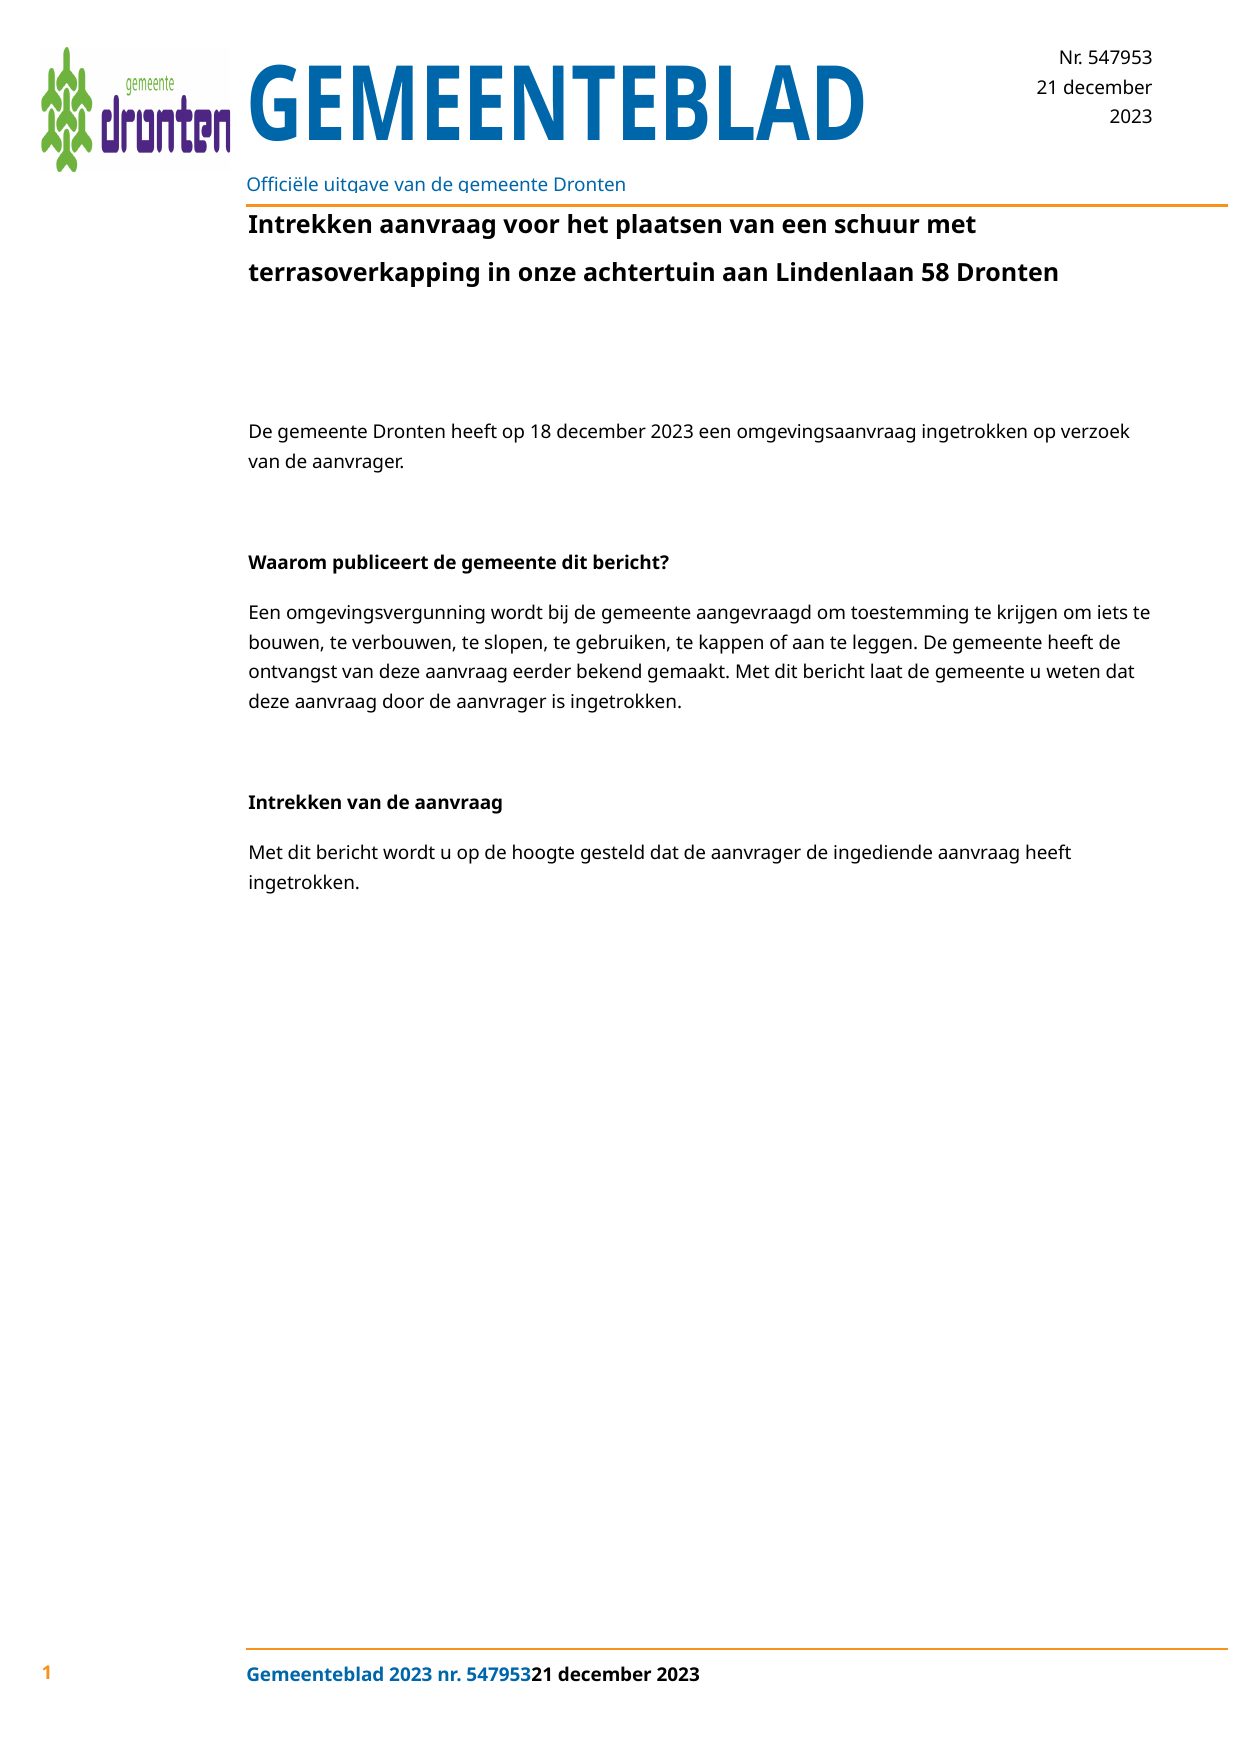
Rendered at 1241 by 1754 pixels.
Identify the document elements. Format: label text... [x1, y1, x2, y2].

text Waarom publiceert de gemeente dit bericht? [248, 549, 1152, 575]
text Intrekken van de aanvraag [248, 789, 1152, 815]
text Met dit bericht wordt u op de hoogte gesteld dat de aanvrager de ingediende aanvraag heeft ingetrokken. [248, 839, 1152, 895]
text Intrekken aanvraag voor het plaatsen van een schuur met terrasoverkapping in onze achtertuin aan Lindenlaan 58 Dronten [248, 207, 1152, 288]
text De gemeente Dronten heeft op 18 december 2023 een omgevingsaanvraag ingetrokken op verzoek van de aanvrager. [248, 419, 1152, 474]
picture [41, 47, 231, 172]
text Een omgevingsvergunning wordt bij de gemeente aangevraagd om toestemming te krijgen om iets te bouwen, te verbouwen, te slopen, te gebruiken, te kappen of aan te leggen. De gemeente heeft de ontvangst van deze aanvraag eerder bekend gemaakt. Met dit bericht laat de gemeente u weten dat deze aanvraag door de aanvrager is ingetrokken. [248, 599, 1152, 714]
